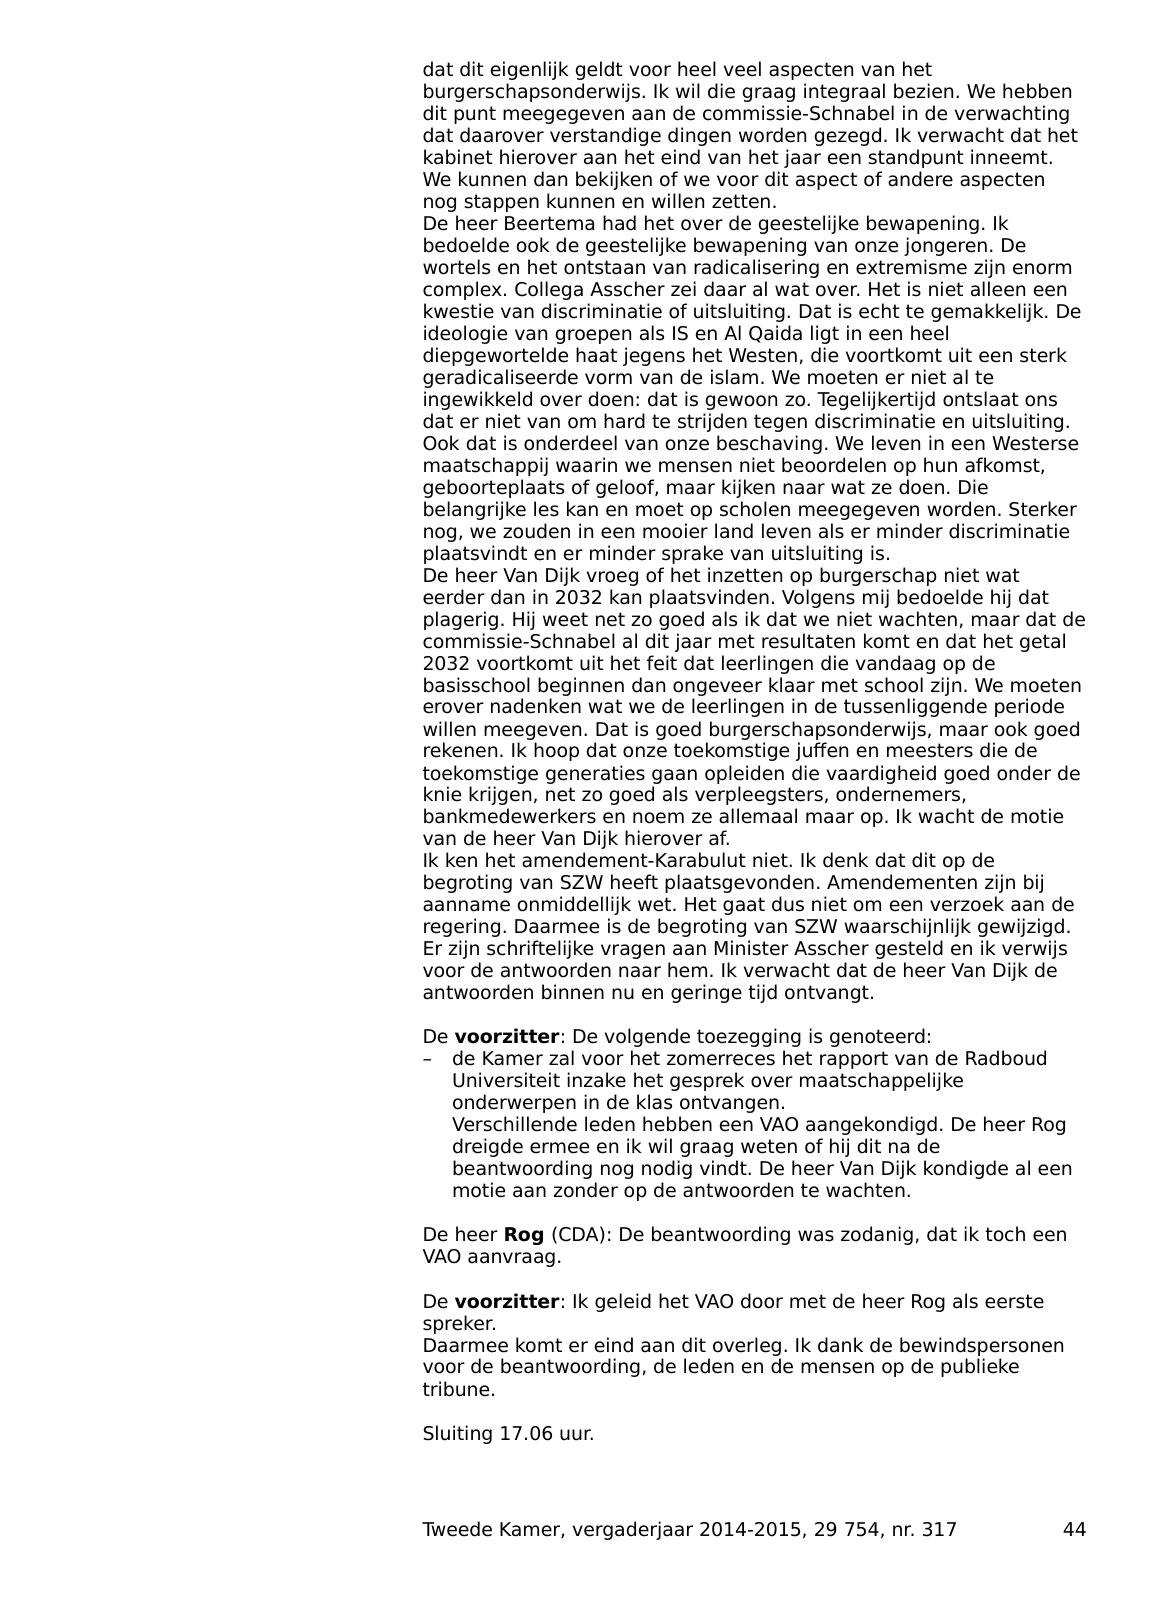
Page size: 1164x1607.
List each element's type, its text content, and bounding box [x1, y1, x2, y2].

text Ik ken het amendement-Karabulut niet. Ik denk dat dit op de begroting van SZW heeft plaatsgevonden. Amendementen zijn bij aanname onmiddellijk wet. Het gaat dus niet om een verzoek aan de regering. Daarmee is de begroting van SZW waarschijnlijk gewijzigd. Er zijn schriftelijke vragen aan Minister Asscher gesteld en ik verwijs voor de antwoorden naar hem. Ik verwacht dat de heer Van Dijk de antwoorden binnen nu en geringe tijd ontvangt. [422, 850, 1087, 1004]
text Verschillende leden hebben een VAO aangekondigd. De heer Rog dreigde ermee en ik wil graag weten of hij dit na de beantwoording nog nodig vindt. De heer Van Dijk kondigde al een motie aan zonder op de antwoorden te wachten. [452, 1114, 1087, 1202]
text Daarmee komt er eind aan dit overleg. Ik dank de bewindspersonen voor de beantwoording, de leden en de mensen op de publieke tribune. [422, 1334, 1087, 1400]
text – de Kamer zal voor het zomerreces het rapport van de Radboud Universiteit inzake het gesprek over maatschappelijke onderwerpen in de klas ontvangen. [422, 1048, 1087, 1114]
text De voorzitter: Ik geleid het VAO door met de heer Rog als eerste spreker. [422, 1291, 1087, 1334]
text De heer Beertema had het over de geestelijke bewapening. Ik bedoelde ook de geestelijke bewapening van onze jongeren. De wortels en het ontstaan van radicalisering en extremisme zijn enorm complex. Collega Asscher zei daar al wat over. Het is niet alleen een kwestie van discriminatie of uitsluiting. Dat is echt te gemakkelijk. De ideologie van groepen als IS en Al Qaida ligt in een heel diepgewortelde haat jegens het Westen, die voortkomt uit een sterk geradicaliseerde vorm van de islam. We moeten er niet al te ingewikkeld over doen: dat is gewoon zo. Tegelijkertijd ontslaat ons dat er niet van om hard te strijden tegen discriminatie en uitsluiting. Ook dat is onderdeel van onze beschaving. We leven in een Westerse maatschappij waarin we mensen niet beoordelen op hun afkomst, geboorteplaats of geloof, maar kijken naar wat ze doen. Die belangrijke les kan en moet op scholen meegegeven worden. Sterker nog, we zouden in een mooier land leven als er minder discriminatie plaatsvindt en er minder sprake van uitsluiting is. [422, 213, 1087, 564]
text dat dit eigenlijk geldt voor heel veel aspecten van het burgerschapsonderwijs. Ik wil die graag integraal bezien. We hebben dit punt meegegeven aan de commissie-Schnabel in de verwachting dat daarover verstandige dingen worden gezegd. Ik verwacht dat het kabinet hierover aan het eind van het jaar een standpunt inneemt. We kunnen dan bekijken of we voor dit aspect of andere aspecten nog stappen kunnen en willen zetten. [422, 59, 1087, 213]
text De heer Rog (CDA): De beantwoording was zodanig, dat ik toch een VAO aanvraag. [422, 1224, 1087, 1268]
text Sluiting 17.06 uur. [422, 1423, 1087, 1444]
text De voorzitter: De volgende toezegging is genoteerd: [422, 1026, 1087, 1048]
text De heer Van Dijk vroeg of het inzetten op burgerschap niet wat eerder dan in 2032 kan plaatsvinden. Volgens mij bedoelde hij dat plagerig. Hij weet net zo goed als ik dat we niet wachten, maar dat de commissie-Schnabel al dit jaar met resultaten komt en dat het getal 2032 voortkomt uit het feit dat leerlingen die vandaag op de basisschool beginnen dan ongeveer klaar met school zijn. We moeten erover nadenken wat we de leerlingen in de tussenliggende periode willen meegeven. Dat is goed burgerschapsonderwijs, maar ook goed rekenen. Ik hoop dat onze toekomstige juffen en meesters die de toekomstige generaties gaan opleiden die vaardigheid goed onder de knie krijgen, net zo goed als verpleegsters, ondernemers, bankmedewerkers en noem ze allemaal maar op. Ik wacht de motie van de heer Van Dijk hierover af. [422, 564, 1087, 850]
